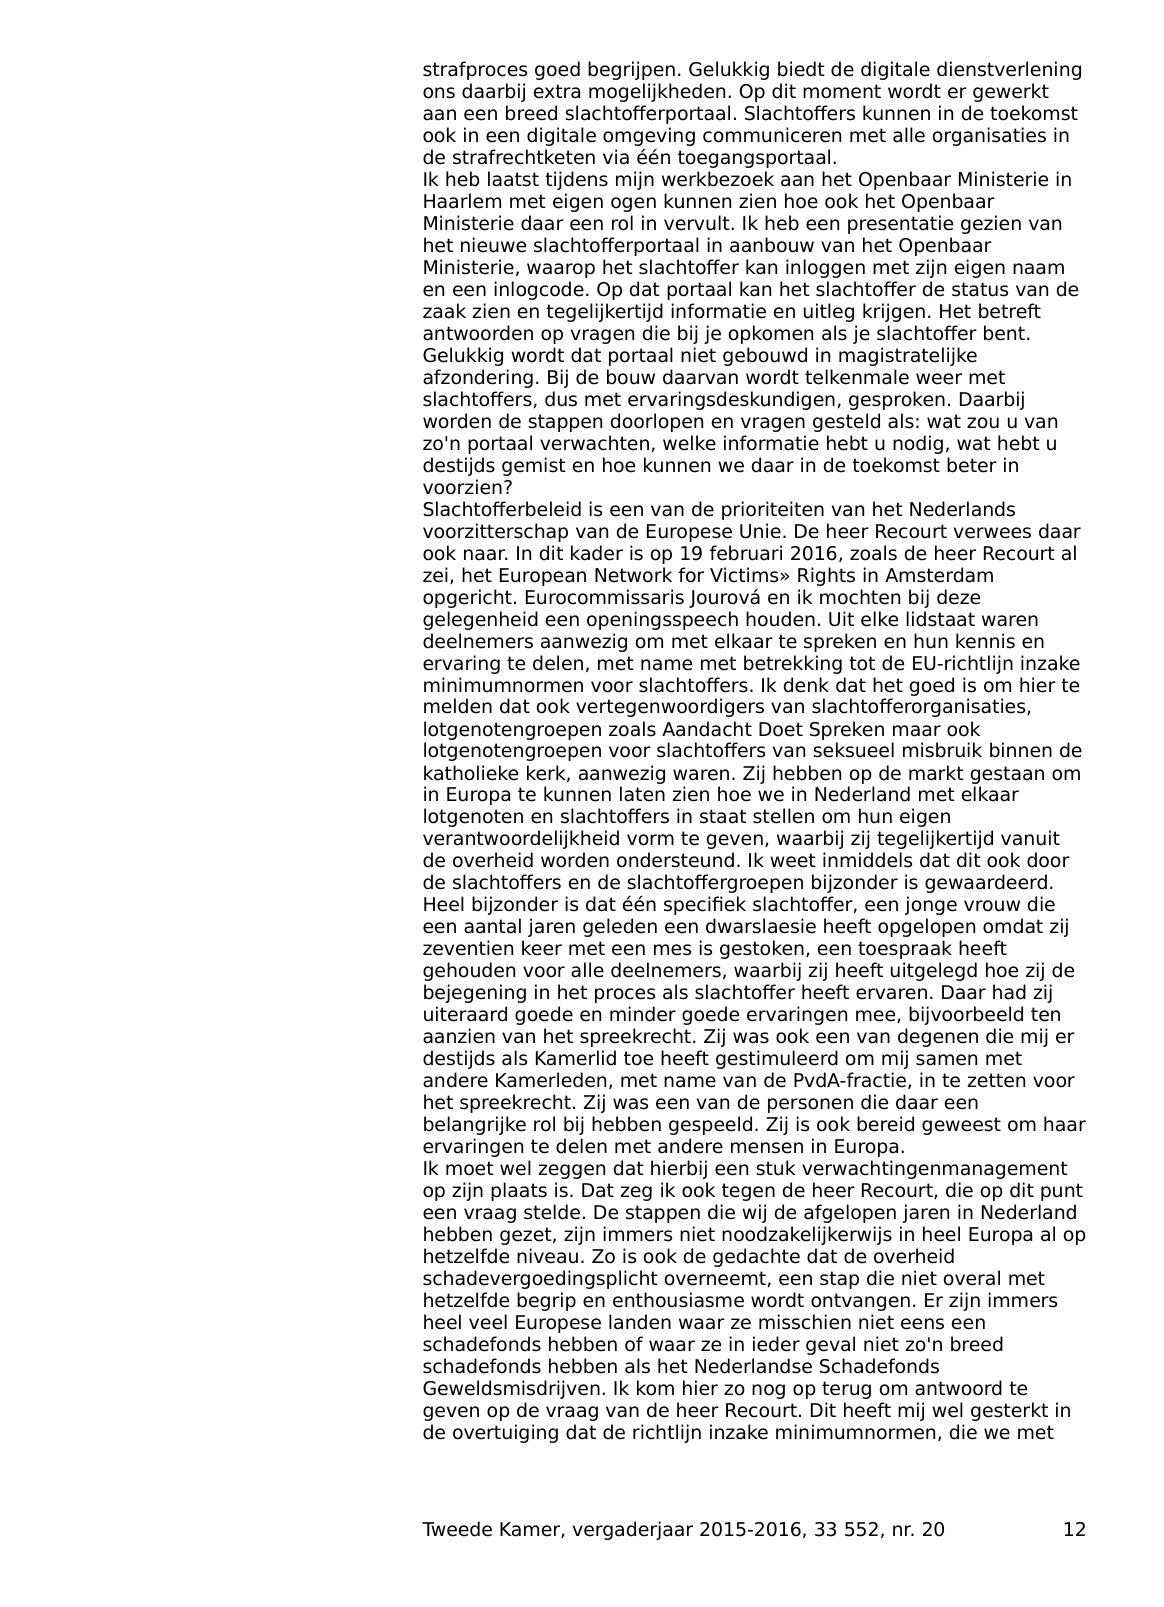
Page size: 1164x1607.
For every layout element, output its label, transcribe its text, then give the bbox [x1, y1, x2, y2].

text Heel bijzonder is dat één specifiek slachtoffer, een jonge vrouw die een aantal jaren geleden een dwarslaesie heeft opgelopen omdat zij zeventien keer met een mes is gestoken, een toespraak heeft gehouden voor alle deelnemers, waarbij zij heeft uitgelegd hoe zij de bejegening in het proces als slachtoffer heeft ervaren. Daar had zij uiteraard goede en minder goede ervaringen mee, bijvoorbeeld ten aanzien van het spreekrecht. Zij was ook een van degenen die mij er destijds als Kamerlid toe heeft gestimuleerd om mij samen met andere Kamerleden, met name van de PvdA-fractie, in te zetten voor het spreekrecht. Zij was een van de personen die daar een belangrijke rol bij hebben gespeeld. Zij is ook bereid geweest om haar ervaringen te delen met andere mensen in Europa. [422, 894, 1087, 1158]
text Ik heb laatst tijdens mijn werkbezoek aan het Openbaar Ministerie in Haarlem met eigen ogen kunnen zien hoe ook het Openbaar Ministerie daar een rol in vervult. Ik heb een presentatie gezien van het nieuwe slachtofferportaal in aanbouw van het Openbaar Ministerie, waarop het slachtoffer kan inloggen met zijn eigen naam en een inlogcode. Op dat portaal kan het slachtoffer de status van de zaak zien en tegelijkertijd informatie en uitleg krijgen. Het betreft antwoorden op vragen die bij je opkomen als je slachtoffer bent. Gelukkig wordt dat portaal niet gebouwd in magistratelijke afzondering. Bij de bouw daarvan wordt telkenmale weer met slachtoffers, dus met ervaringsdeskundigen, gesproken. Daarbij worden de stappen doorlopen en vragen gesteld als: wat zou u van zo'n portaal verwachten, welke informatie hebt u nodig, wat hebt u destijds gemist en hoe kunnen we daar in de toekomst beter in voorzien? [422, 169, 1087, 499]
text Slachtofferbeleid is een van de prioriteiten van het Nederlands voorzitterschap van de Europese Unie. De heer Recourt verwees daar ook naar. In dit kader is op 19 februari 2016, zoals de heer Recourt al zei, het European Network for Victims» Rights in Amsterdam opgericht. Eurocommissaris Jourová en ik mochten bij deze gelegenheid een openingsspeech houden. Uit elke lidstaat waren deelnemers aanwezig om met elkaar te spreken en hun kennis en ervaring te delen, met name met betrekking tot de EU-richtlijn inzake minimumnormen voor slachtoffers. Ik denk dat het goed is om hier te melden dat ook vertegenwoordigers van slachtofferorganisaties, lotgenotengroepen zoals Aandacht Doet Spreken maar ook lotgenotengroepen voor slachtoffers van seksueel misbruik binnen de katholieke kerk, aanwezig waren. Zij hebben op de markt gestaan om in Europa te kunnen laten zien hoe we in Nederland met elkaar lotgenoten en slachtoffers in staat stellen om hun eigen verantwoordelijkheid vorm te geven, waarbij zij tegelijkertijd vanuit de overheid worden ondersteund. Ik weet inmiddels dat dit ook door de slachtoffers en de slachtoffergroepen bijzonder is gewaardeerd. [422, 499, 1087, 894]
text strafproces goed begrijpen. Gelukkig biedt de digitale dienstverlening ons daarbij extra mogelijkheden. Op dit moment wordt er gewerkt aan een breed slachtofferportaal. Slachtoffers kunnen in de toekomst ook in een digitale omgeving communiceren met alle organisaties in de strafrechtketen via één toegangsportaal. [422, 59, 1087, 169]
text Ik moet wel zeggen dat hierbij een stuk verwachtingenmanagement op zijn plaats is. Dat zeg ik ook tegen de heer Recourt, die op dit punt een vraag stelde. De stappen die wij de afgelopen jaren in Nederland hebben gezet, zijn immers niet noodzakelijkerwijs in heel Europa al op hetzelfde niveau. Zo is ook de gedachte dat de overheid schadevergoedingsplicht overneemt, een stap die niet overal met hetzelfde begrip en enthousiasme wordt ontvangen. Er zijn immers heel veel Europese landen waar ze misschien niet eens een schadefonds hebben of waar ze in ieder geval niet zo'n breed schadefonds hebben als het Nederlandse Schadefonds Geweldsmisdrijven. Ik kom hier zo nog op terug om antwoord te geven op de vraag van de heer Recourt. Dit heeft mij wel gesterkt in de overtuiging dat de richtlijn inzake minimumnormen, die we met [422, 1158, 1087, 1444]
